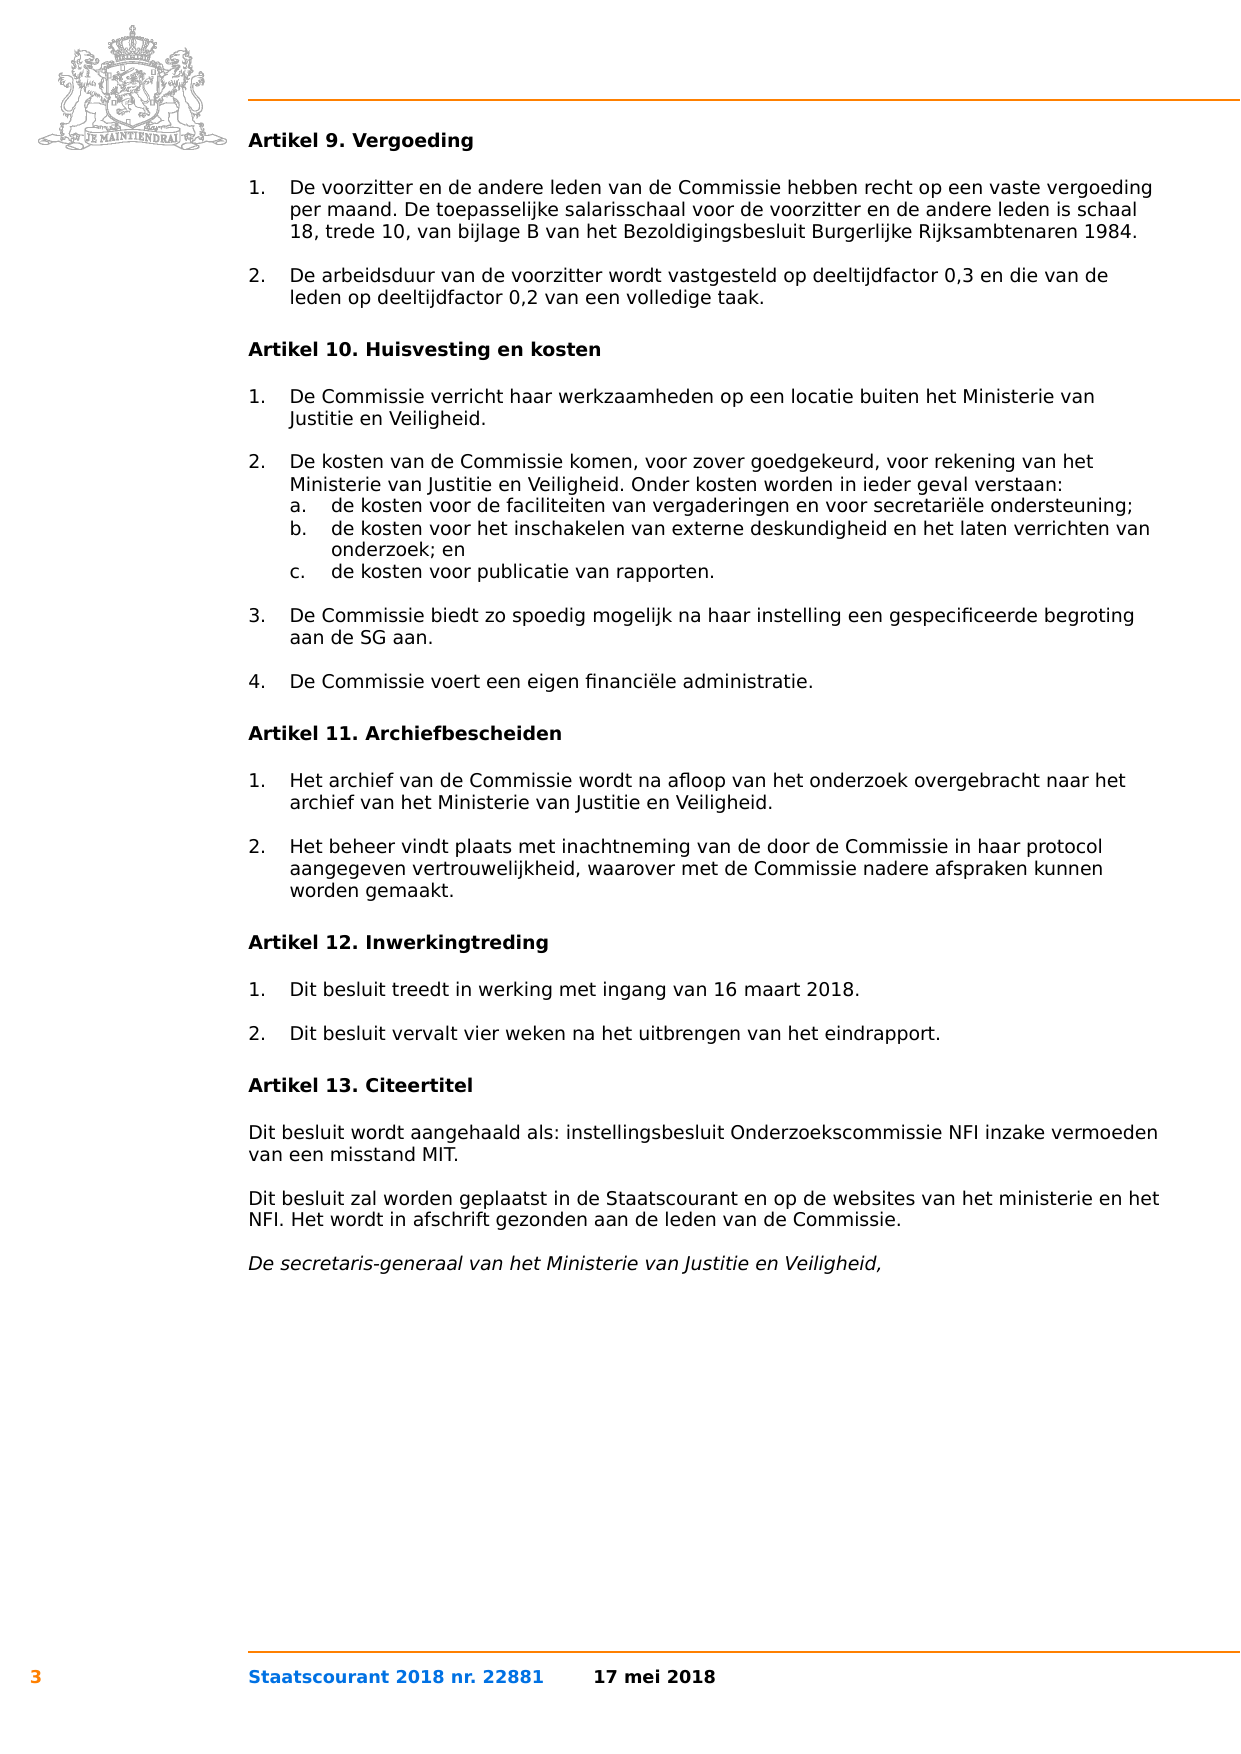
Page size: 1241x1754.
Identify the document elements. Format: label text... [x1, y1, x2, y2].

picture [38, 25, 227, 150]
subtitle Artikel 11. Archiefbescheiden [248, 723, 1163, 745]
text De secretaris-generaal van het Ministerie van Justitie en Veiligheid, [248, 1253, 1163, 1275]
text 4. De Commissie voert een eigen financiële administratie. [248, 671, 1163, 693]
text 1. Dit besluit treedt in werking met ingang van 16 maart 2018. [248, 979, 1163, 1001]
text c. de kosten voor publicatie van rapporten. [289, 561, 1163, 583]
subtitle Artikel 9. Vergoeding [248, 130, 1163, 152]
text 1. De voorzitter en de andere leden van de Commissie hebben recht op een vaste vergoeding per maand. De toepasselijke salarisschaal voor de voorzitter en de andere leden is schaal 18, trede 10, van bijlage B van het Bezoldigingsbesluit Burgerlijke Rijksambtenaren 1984. [248, 177, 1163, 243]
text 3. De Commissie biedt zo spoedig mogelijk na haar instelling een gespecificeerde begroting aan de SG aan. [248, 605, 1163, 649]
subtitle Artikel 13. Citeertitel [248, 1074, 1163, 1097]
text 2. De kosten van de Commissie komen, voor zover goedgekeurd, voor rekening van het Ministerie van Justitie en Veiligheid. Onder kosten worden in ieder geval verstaan: [248, 451, 1163, 495]
text b. de kosten voor het inschakelen van externe deskundigheid en het laten verrichten van onderzoek; en [289, 517, 1163, 561]
text Dit besluit zal worden geplaatst in de Staatscourant en op de websites van het ministerie en het NFI. Het wordt in afschrift gezonden aan de leden van de Commissie. [248, 1187, 1163, 1231]
text 2. Dit besluit vervalt vier weken na het uitbrengen van het eindrapport. [248, 1023, 1163, 1044]
subtitle Artikel 12. Inwerkingtreding [248, 932, 1163, 954]
text 1. Het archief van de Commissie wordt na afloop van het onderzoek overgebracht naar het archief van het Ministerie van Justitie en Veiligheid. [248, 770, 1163, 814]
text 1. De Commissie verricht haar werkzaamheden op een locatie buiten het Ministerie van Justitie en Veiligheid. [248, 386, 1163, 429]
text 2. De arbeidsduur van de voorzitter wordt vastgesteld op deeltijdfactor 0,3 en die van de leden op deeltijdfactor 0,2 van een volledige taak. [248, 265, 1163, 309]
subtitle Artikel 10. Huisvesting en kosten [248, 339, 1163, 361]
text Dit besluit wordt aangehaald als: instellingsbesluit Onderzoekscommissie NFI inzake vermoeden van een misstand MIT. [248, 1122, 1163, 1166]
text 2. Het beheer vindt plaats met inachtneming van de door de Commissie in haar protocol aangegeven vertrouwelijkheid, waarover met de Commissie nadere afspraken kunnen worden gemaakt. [248, 836, 1163, 902]
text a. de kosten voor de faciliteiten van vergaderingen en voor secretariële ondersteuning; [289, 495, 1163, 517]
